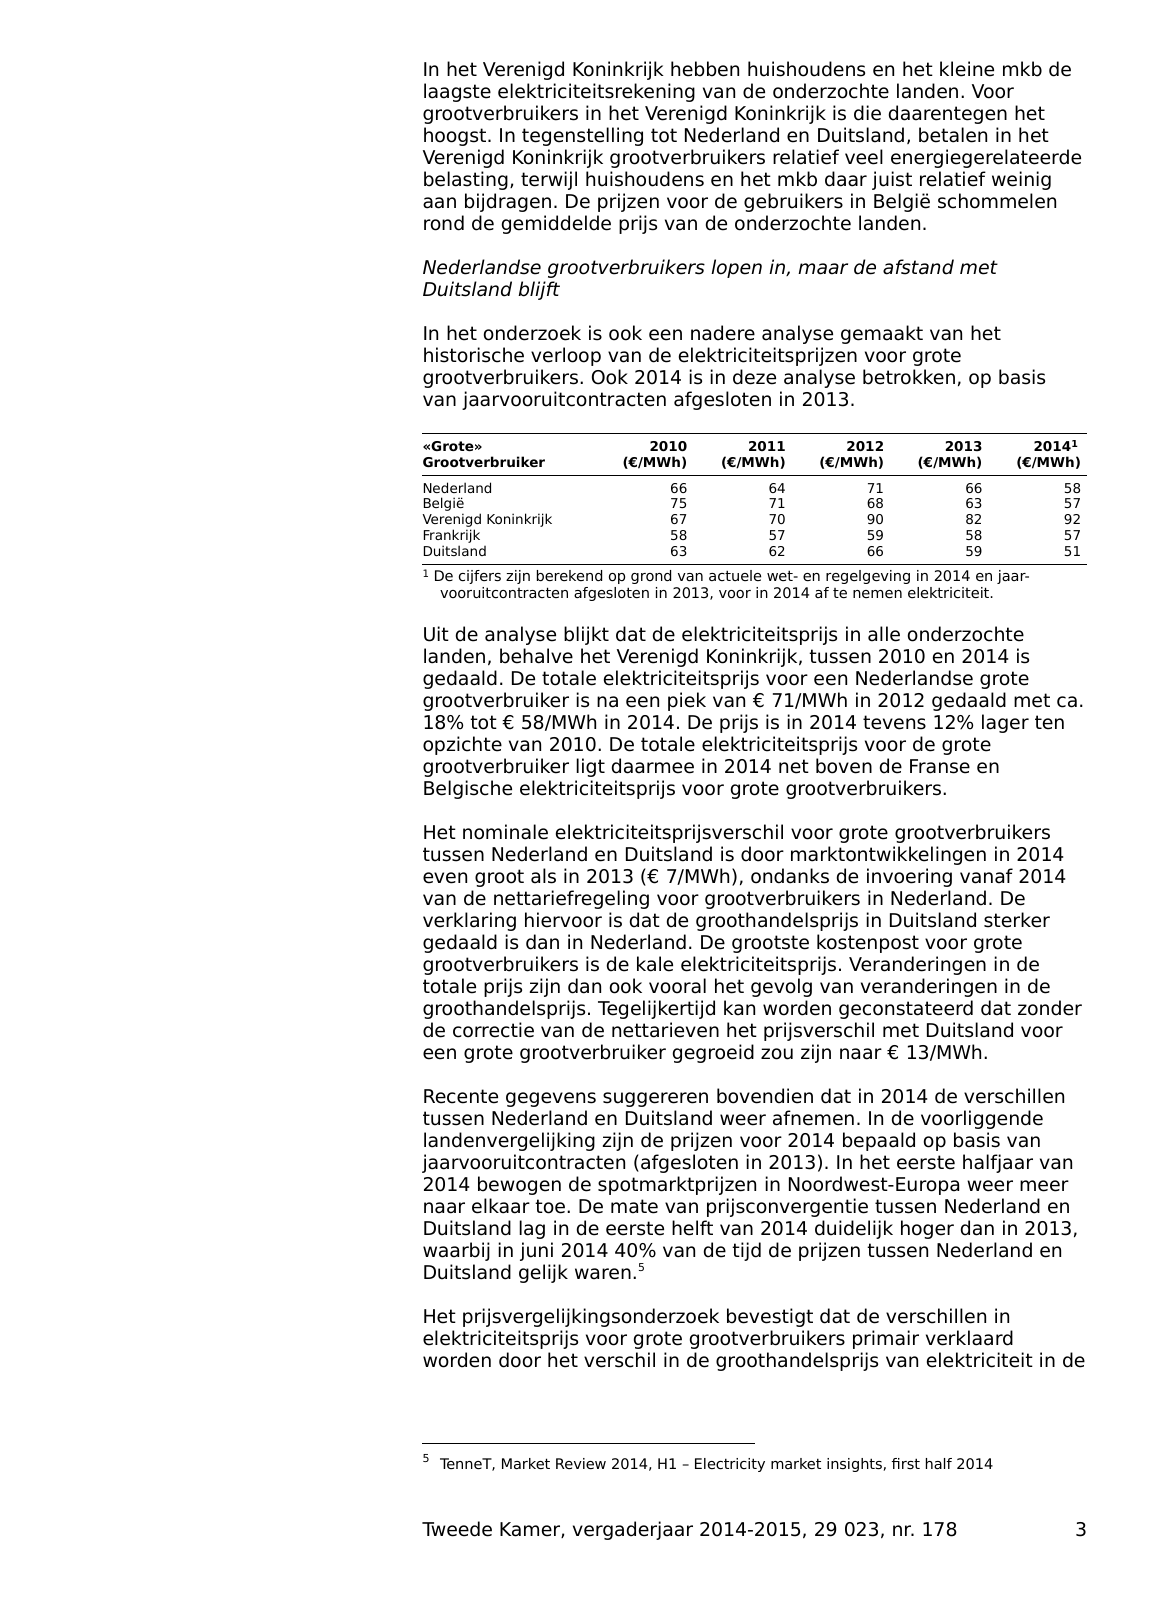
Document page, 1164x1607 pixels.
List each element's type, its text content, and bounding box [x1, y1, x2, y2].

table_cell 58 [595, 528, 693, 543]
table_cell 71 [791, 476, 890, 496]
table_cell 68 [791, 496, 890, 512]
text TenneT, Market Review 2014, H1 – Electricity market insights, first half 2014 [422, 1452, 1087, 1474]
table_header 2011 (€/MWh) [693, 434, 791, 475]
table_cell 92 [988, 512, 1087, 528]
table_cell 82 [890, 512, 988, 528]
text In het Verenigd Koninkrijk hebben huishoudens en het kleine mkb de laagste elektriciteitsrekening van de onderzochte landen. Voor grootverbruikers in het Verenigd Koninkrijk is die daarentegen het hoogst. In tegenstelling tot Nederland en Duitsland, betalen in het Verenigd Koninkrijk grootverbruikers relatief veel energiegerelateerde belasting, terwijl huishoudens en het mkb daar juist relatief weinig aan bijdragen. De prijzen voor de gebruikers in België schommelen rond de gemiddelde prijs van de onderzochte landen. [422, 59, 1087, 235]
table_header 2013 (€/MWh) [890, 434, 988, 475]
table_header 20141 (€/MWh) [988, 434, 1087, 475]
table_cell 63 [595, 544, 693, 564]
table_cell 57 [988, 528, 1087, 543]
text Het prijsvergelijkingsonderzoek bevestigt dat de verschillen in elektriciteitsprijs voor grote grootverbruikers primair verklaard worden door het verschil in de groothandelsprijs van elektriciteit in de [422, 1306, 1087, 1372]
table_cell 66 [890, 476, 988, 496]
table_cell 70 [693, 512, 791, 528]
table_cell 59 [791, 528, 890, 543]
table_cell Frankrijk [422, 528, 594, 543]
table_cell 71 [693, 496, 791, 512]
table_header 2012 (€/MWh) [791, 434, 890, 475]
subtitle Nederlandse grootverbruikers lopen in, maar de afstand met Duitsland blijft [422, 257, 1087, 301]
table_header 2010 (€/MWh) [595, 434, 693, 475]
table_cell 66 [595, 476, 693, 496]
table_header «Grote» Grootverbruiker [422, 434, 594, 475]
table_cell 63 [890, 496, 988, 512]
table_cell 1 De cijfers zijn berekend op grond van actuele wet- en regelgeving in 2014 en jaar-vooruitcontracten afgesloten in 2013, voor in 2014 af te nemen elektriciteit. [422, 565, 1087, 602]
table_cell 58 [890, 528, 988, 543]
text Het nominale elektriciteitsprijsverschil voor grote grootverbruikers tussen Nederland en Duitsland is door marktontwikkelingen in 2014 even groot als in 2013 (€ 7/MWh), ondanks de invoering vanaf 2014 van de nettariefregeling voor grootverbruikers in Nederland. De verklaring hiervoor is dat de groothandelsprijs in Duitsland sterker gedaald is dan in Nederland. De grootste kostenpost voor grote grootverbruikers is de kale elektriciteitsprijs. Veranderingen in de totale prijs zijn dan ook vooral het gevolg van veranderingen in de groothandelsprijs. Tegelijkertijd kan worden geconstateerd dat zonder de correctie van de nettarieven het prijsverschil met Duitsland voor een grote grootverbruiker gegroeid zou zijn naar € 13/MWh. [422, 822, 1087, 1064]
table_cell 51 [988, 544, 1087, 564]
table_cell Duitsland [422, 544, 594, 564]
text Recente gegevens suggereren bovendien dat in 2014 de verschillen tussen Nederland en Duitsland weer afnemen. In de voorliggende landenvergelijking zijn de prijzen voor 2014 bepaald op basis van jaarvooruitcontracten (afgesloten in 2013). In het eerste halfjaar van 2014 bewogen de spotmarktprijzen in Noordwest-Europa weer meer naar elkaar toe. De mate van prijsconvergentie tussen Nederland en Duitsland lag in de eerste helft van 2014 duidelijk hoger dan in 2013, waarbij in juni 2014 40% van de tijd de prijzen tussen Nederland en Duitsland gelijk waren. [422, 1086, 1087, 1284]
table_cell België [422, 496, 594, 512]
table_cell 64 [693, 476, 791, 496]
table_cell 67 [595, 512, 693, 528]
table_cell 66 [791, 544, 890, 564]
table_cell 58 [988, 476, 1087, 496]
table_cell 90 [791, 512, 890, 528]
text In het onderzoek is ook een nadere analyse gemaakt van het historische verloop van de elektriciteitsprijzen voor grote grootverbruikers. Ook 2014 is in deze analyse betrokken, op basis van jaarvooruitcontracten afgesloten in 2013. [422, 323, 1087, 411]
table_cell Verenigd Koninkrijk [422, 512, 594, 528]
table_cell 59 [890, 544, 988, 564]
text Uit de analyse blijkt dat de elektriciteitsprijs in alle onderzochte landen, behalve het Verenigd Koninkrijk, tussen 2010 en 2014 is gedaald. De totale elektriciteitsprijs voor een Nederlandse grote grootverbruiker is na een piek van € 71/MWh in 2012 gedaald met ca. 18% tot € 58/MWh in 2014. De prijs is in 2014 tevens 12% lager ten opzichte van 2010. De totale elektriciteitsprijs voor de grote grootverbruiker ligt daarmee in 2014 net boven de Franse en Belgische elektriciteitsprijs voor grote grootverbruikers. [422, 624, 1087, 800]
table_cell 57 [988, 496, 1087, 512]
table_cell 57 [693, 528, 791, 543]
table_cell Nederland [422, 476, 594, 496]
table_cell 62 [693, 544, 791, 564]
table_cell 75 [595, 496, 693, 512]
